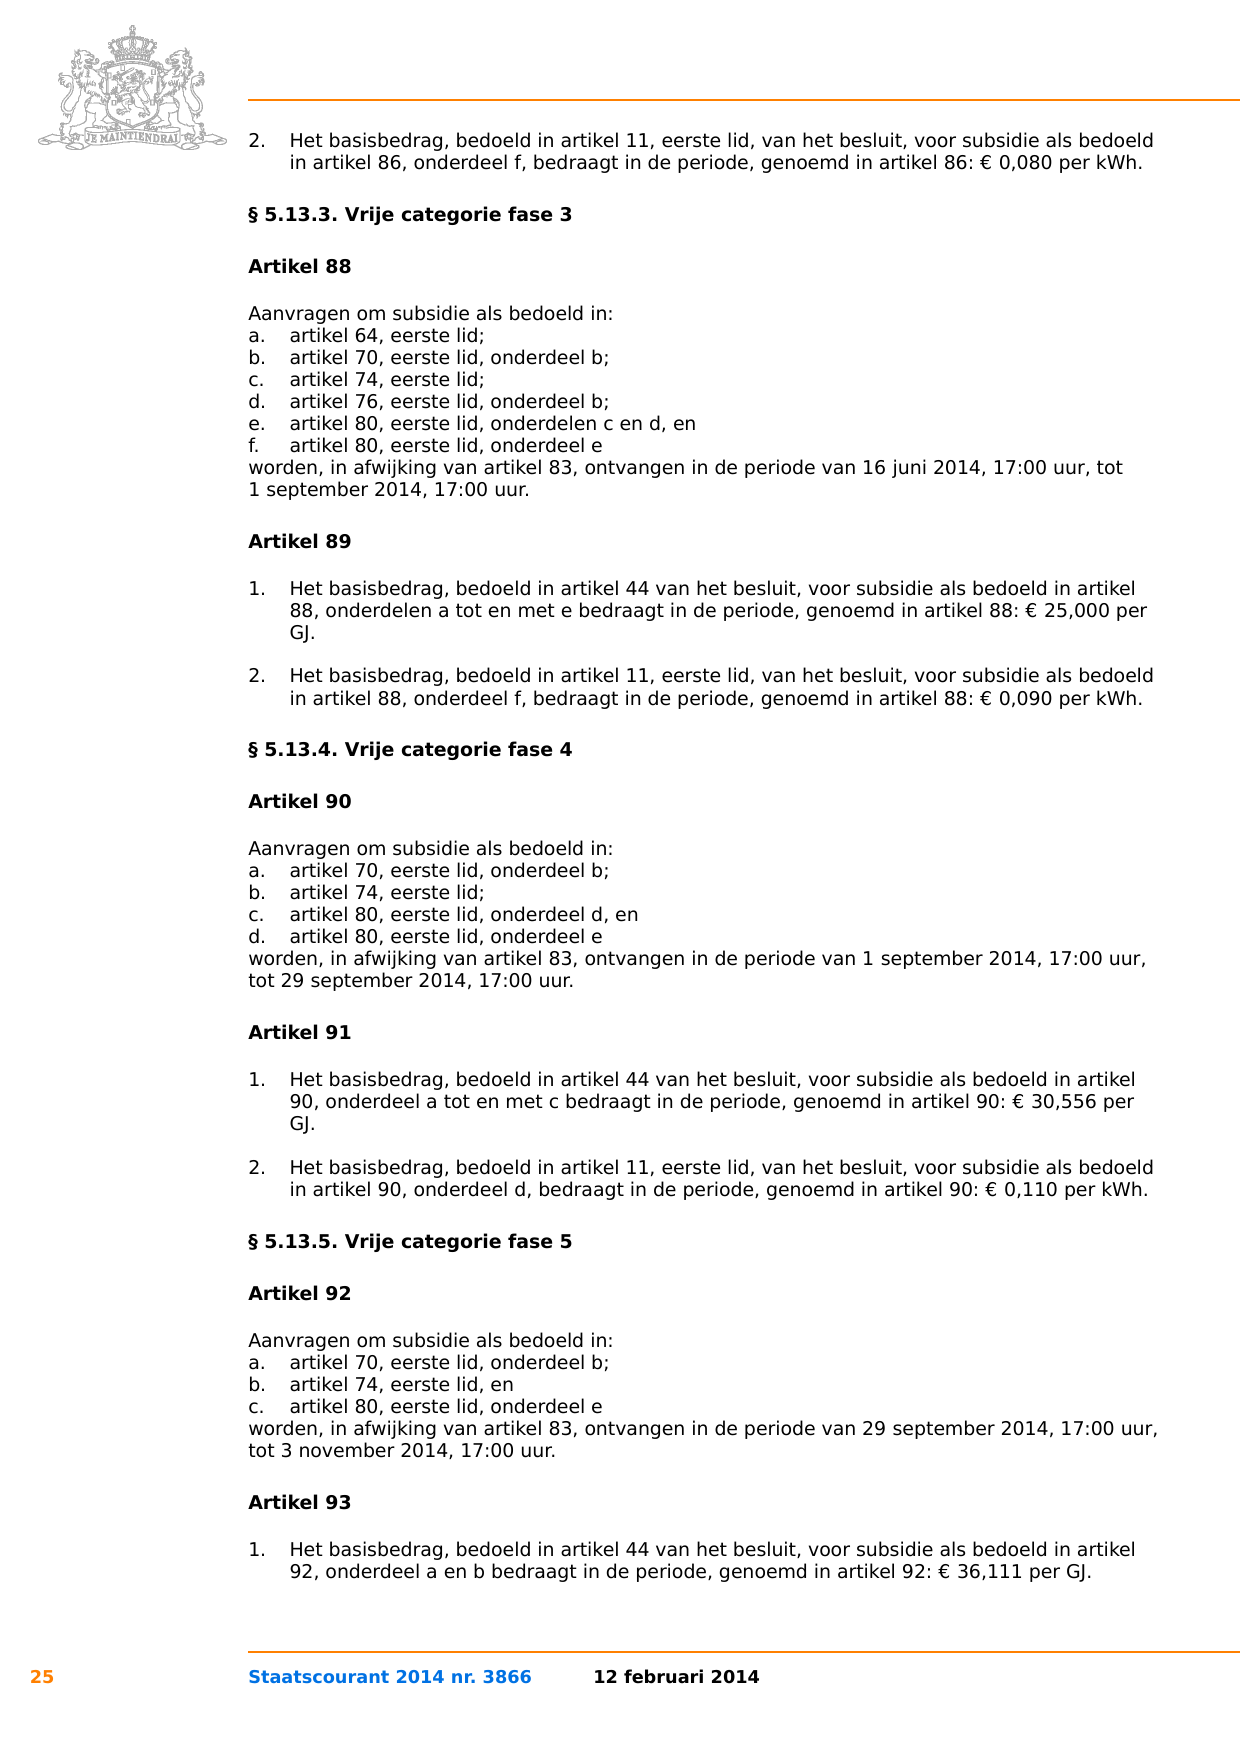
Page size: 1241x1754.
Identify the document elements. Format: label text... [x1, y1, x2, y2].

text 2. Het basisbedrag, bedoeld in artikel 11, eerste lid, van het besluit, voor subsidie als bedoeld in artikel 88, onderdeel f, bedraagt in de periode, genoemd in artikel 88: € 0,090 per kWh. [248, 665, 1163, 709]
text 1. Het basisbedrag, bedoeld in artikel 44 van het besluit, voor subsidie als bedoeld in artikel 90, onderdeel a tot en met c bedraagt in de periode, genoemd in artikel 90: € 30,556 per GJ. [248, 1069, 1163, 1135]
subtitle § 5.13.4. Vrije categorie fase 4 [248, 739, 1163, 761]
text Aanvragen om subsidie als bedoeld in: [248, 1330, 1163, 1352]
text e. artikel 80, eerste lid, onderdelen c en d, en [248, 413, 1163, 435]
text b. artikel 74, eerste lid, en [248, 1374, 1163, 1396]
text a. artikel 70, eerste lid, onderdeel b; [248, 1352, 1163, 1374]
text 1. Het basisbedrag, bedoeld in artikel 44 van het besluit, voor subsidie als bedoeld in artikel 88, onderdelen a tot en met e bedraagt in de periode, genoemd in artikel 88: € 25,000 per GJ. [248, 578, 1163, 643]
subtitle § 5.13.3. Vrije categorie fase 3 [248, 204, 1163, 226]
text d. artikel 80, eerste lid, onderdeel e [248, 926, 1163, 948]
text f. artikel 80, eerste lid, onderdeel e [248, 435, 1163, 457]
text Aanvragen om subsidie als bedoeld in: [248, 303, 1163, 325]
subtitle Artikel 88 [248, 256, 1163, 278]
text a. artikel 64, eerste lid; [248, 325, 1163, 347]
text 1. Het basisbedrag, bedoeld in artikel 44 van het besluit, voor subsidie als bedoeld in artikel 92, onderdeel a en b bedraagt in de periode, genoemd in artikel 92: € 36,111 per GJ. [248, 1539, 1163, 1583]
text d. artikel 76, eerste lid, onderdeel b; [248, 391, 1163, 413]
picture [38, 25, 227, 150]
text worden, in afwijking van artikel 83, ontvangen in de periode van 1 september 2014, 17:00 uur, tot 29 september 2014, 17:00 uur. [248, 948, 1163, 992]
text b. artikel 70, eerste lid, onderdeel b; [248, 347, 1163, 369]
text worden, in afwijking van artikel 83, ontvangen in de periode van 29 september 2014, 17:00 uur, tot 3 november 2014, 17:00 uur. [248, 1418, 1163, 1462]
text b. artikel 74, eerste lid; [248, 882, 1163, 904]
subtitle Artikel 93 [248, 1492, 1163, 1514]
text c. artikel 74, eerste lid; [248, 369, 1163, 391]
text c. artikel 80, eerste lid, onderdeel d, en [248, 904, 1163, 926]
subtitle Artikel 90 [248, 791, 1163, 813]
text worden, in afwijking van artikel 83, ontvangen in de periode van 16 juni 2014, 17:00 uur, tot 1 september 2014, 17:00 uur. [248, 457, 1163, 501]
text 2. Het basisbedrag, bedoeld in artikel 11, eerste lid, van het besluit, voor subsidie als bedoeld in artikel 86, onderdeel f, bedraagt in de periode, genoemd in artikel 86: € 0,080 per kWh. [248, 130, 1163, 174]
subtitle Artikel 91 [248, 1022, 1163, 1044]
subtitle § 5.13.5. Vrije categorie fase 5 [248, 1231, 1163, 1253]
subtitle Artikel 92 [248, 1283, 1163, 1305]
text a. artikel 70, eerste lid, onderdeel b; [248, 860, 1163, 882]
text 2. Het basisbedrag, bedoeld in artikel 11, eerste lid, van het besluit, voor subsidie als bedoeld in artikel 90, onderdeel d, bedraagt in de periode, genoemd in artikel 90: € 0,110 per kWh. [248, 1157, 1163, 1201]
subtitle Artikel 89 [248, 531, 1163, 553]
text Aanvragen om subsidie als bedoeld in: [248, 838, 1163, 860]
text c. artikel 80, eerste lid, onderdeel e [248, 1396, 1163, 1418]
